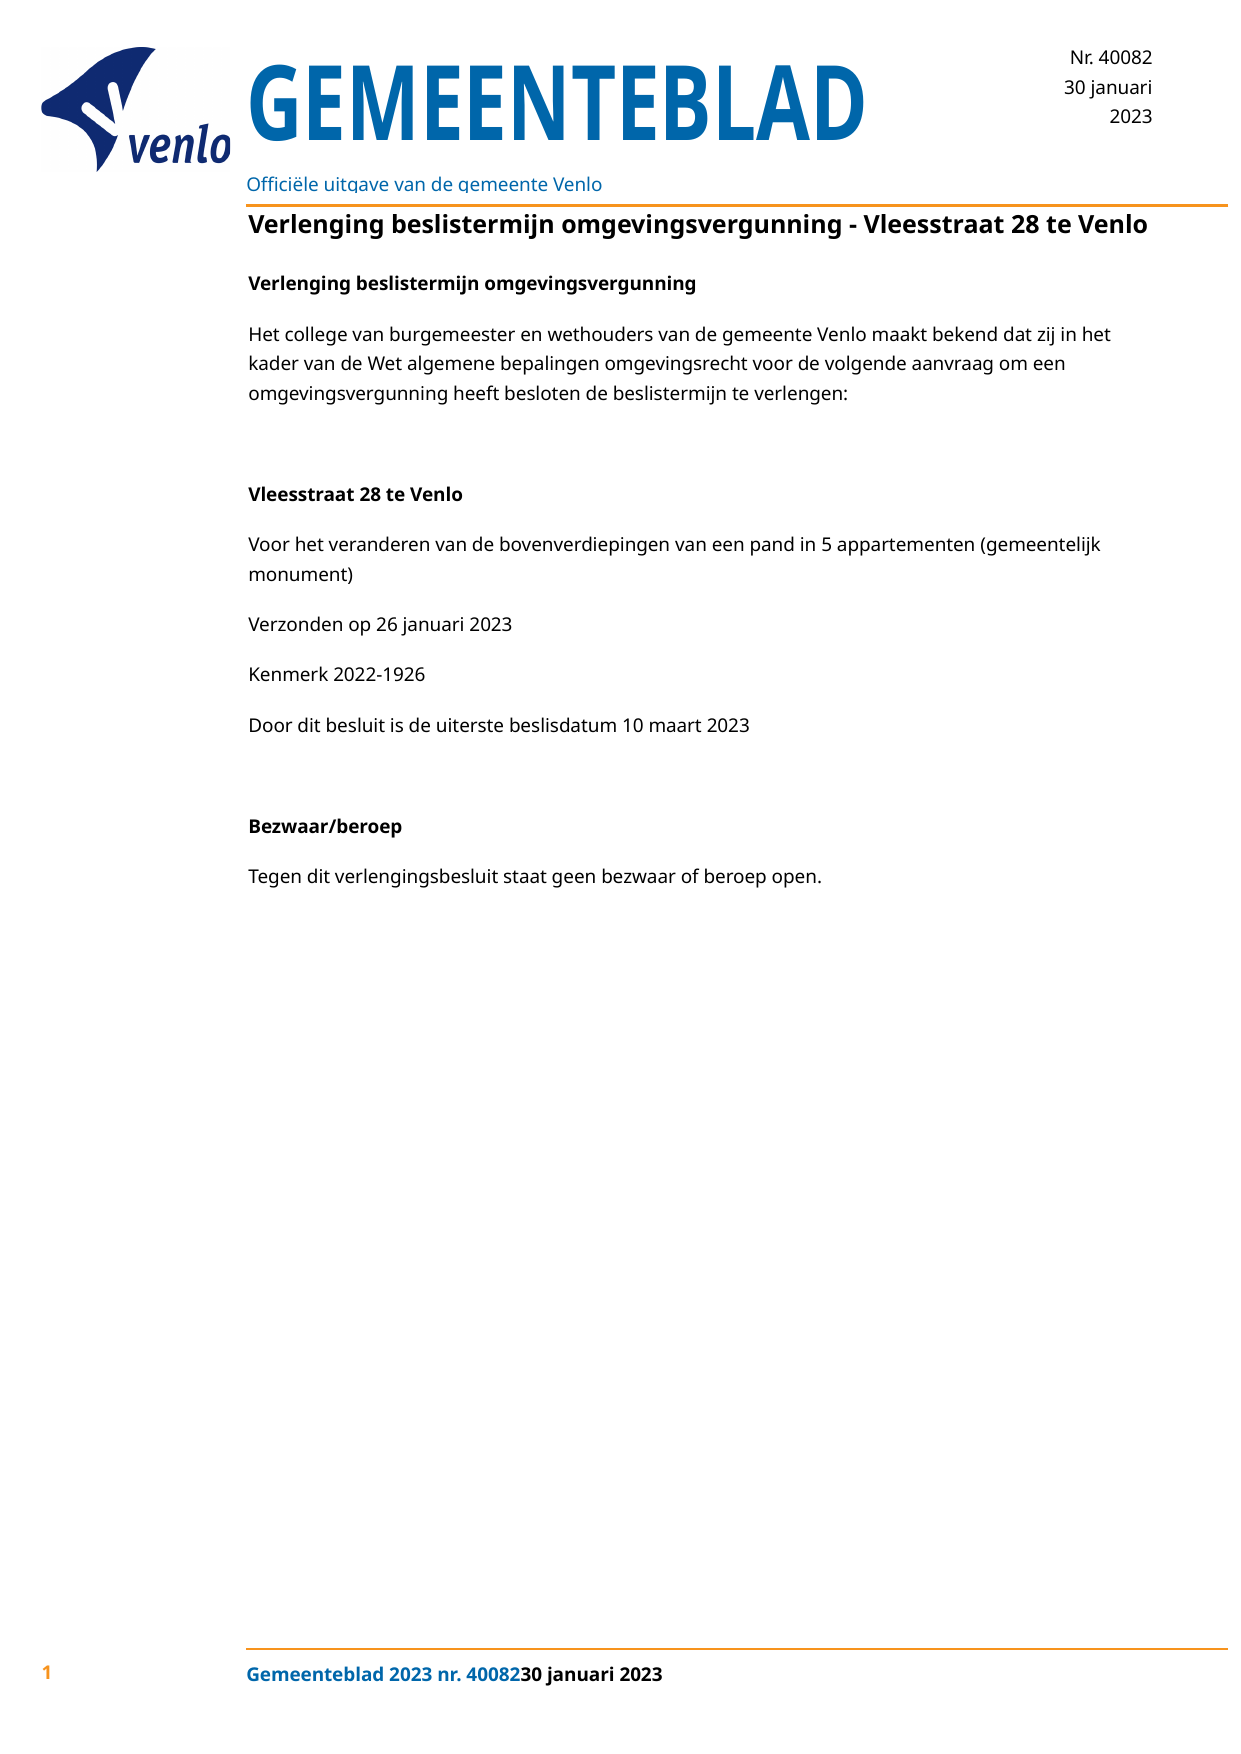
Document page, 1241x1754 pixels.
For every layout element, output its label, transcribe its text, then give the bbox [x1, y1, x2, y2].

text Kenmerk 2022-1926 [248, 662, 1152, 687]
text Tegen dit verlengingsbesluit staat geen bezwaar of beroep open. [248, 863, 1152, 889]
text Voor het veranderen van de bovenverdiepingen van een pand in 5 appartementen (gemeentelijk monument) [248, 531, 1152, 586]
picture [41, 47, 231, 172]
text Verlenging beslistermijn omgevingsvergunning [248, 270, 1152, 296]
text Verlenging beslistermijn omgevingsvergunning - Vleesstraat 28 te Venlo [248, 207, 1152, 241]
text Bezwaar/beroep [248, 813, 1152, 838]
text Het college van burgemeester en wethouders van de gemeente Venlo maakt bekend dat zij in het kader van de Wet algemene bepalingen omgevingsrecht voor de volgende aanvraag om een omgevingsvergunning heeft besloten de beslistermijn te verlengen: [248, 321, 1152, 406]
text Vleesstraat 28 te Venlo [248, 481, 1152, 506]
text Verzonden op 26 januari 2023 [248, 611, 1152, 637]
text Door dit besluit is de uiterste beslisdatum 10 maart 2023 [248, 712, 1152, 738]
